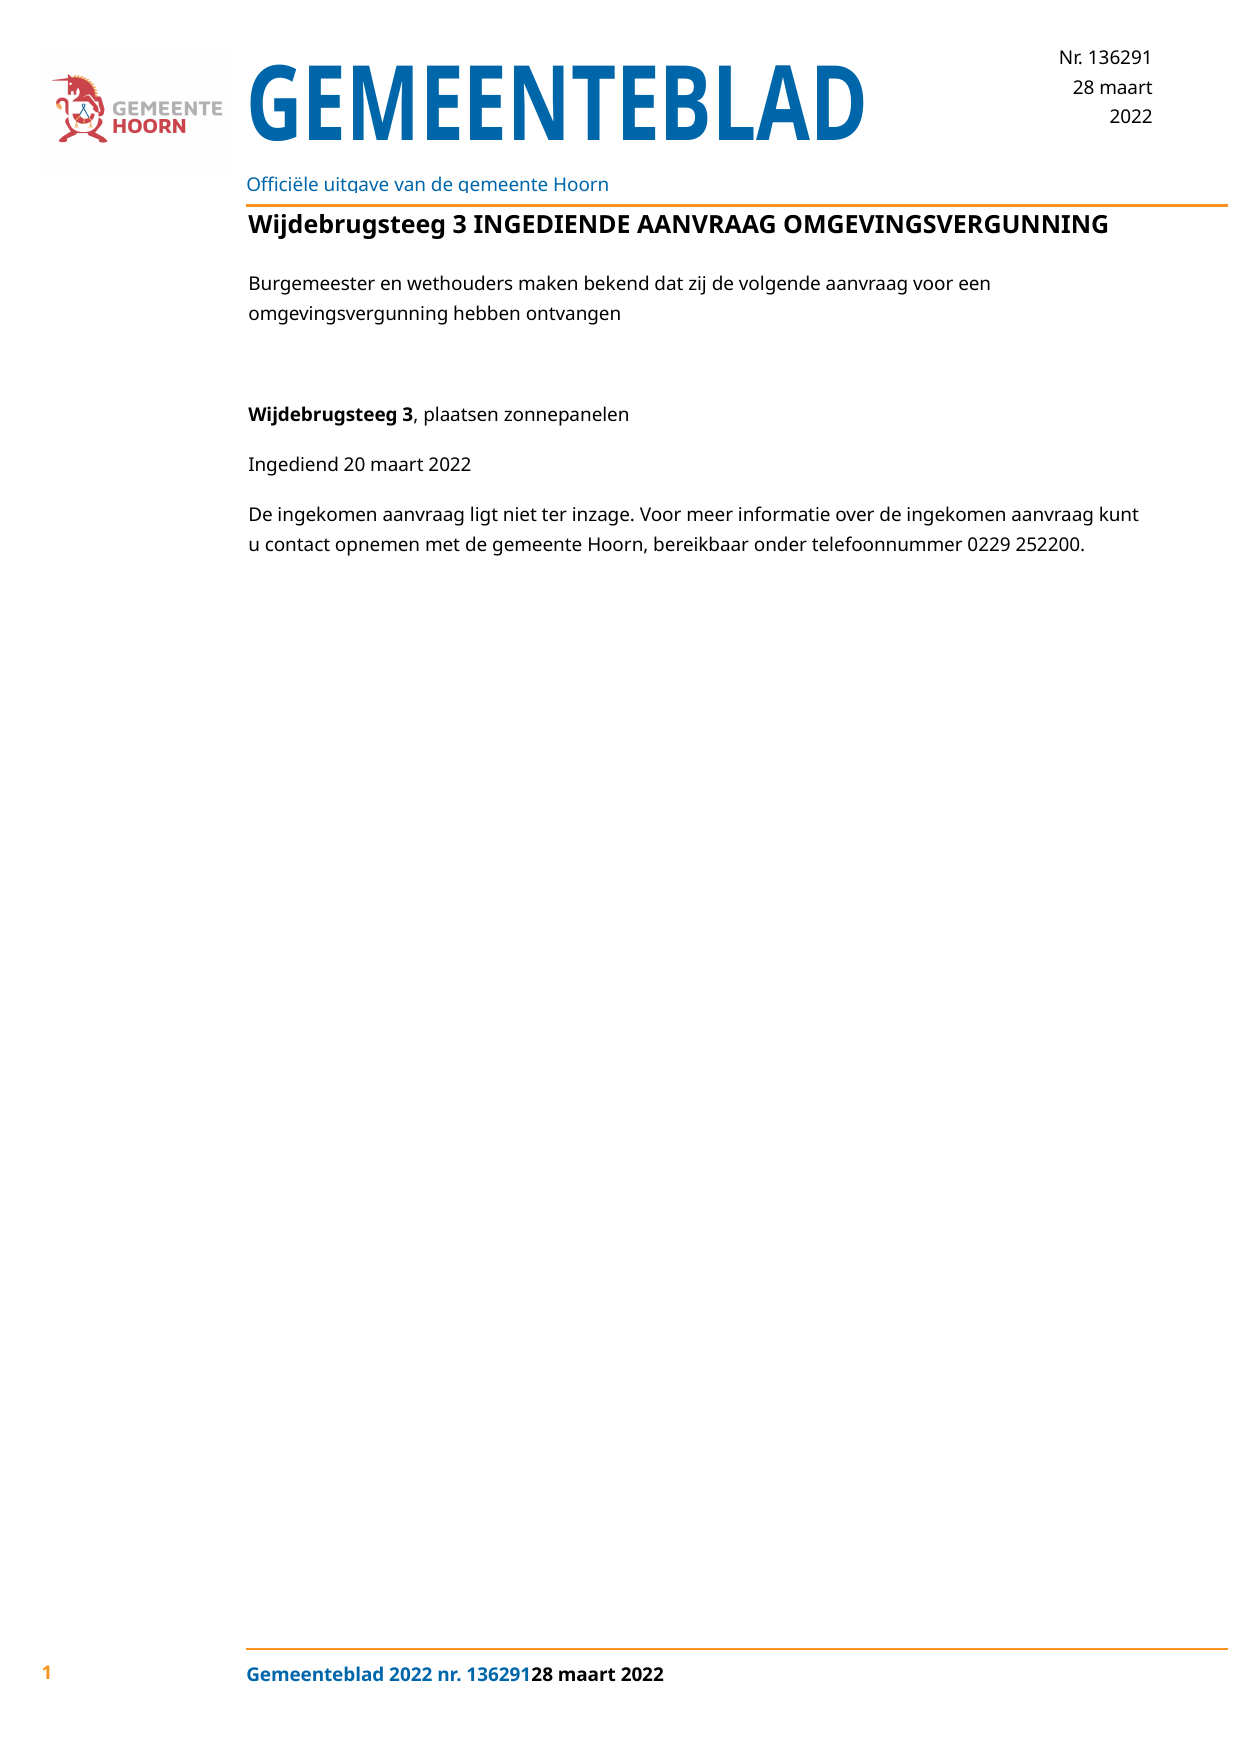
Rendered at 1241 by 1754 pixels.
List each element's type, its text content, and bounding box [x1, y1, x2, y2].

text Wijdebrugsteeg 3 INGEDIENDE AANVRAAG OMGEVINGSVERGUNNING [248, 207, 1152, 241]
text De ingekomen aanvraag ligt niet ter inzage. Voor meer informatie over de ingekomen aanvraag kunt u contact opnemen met de gemeente Hoorn, bereikbaar onder telefoonnummer 0229 252200. [248, 502, 1152, 557]
text Burgemeester en wethouders maken bekend dat zij de volgende aanvraag voor een omgevingsvergunning hebben ontvangen [248, 270, 1152, 326]
text Ingediend 20 maart 2022 [248, 451, 1152, 477]
text Wijdebrugsteeg 3, plaatsen zonnepanelen [248, 401, 1152, 426]
picture [41, 47, 231, 172]
